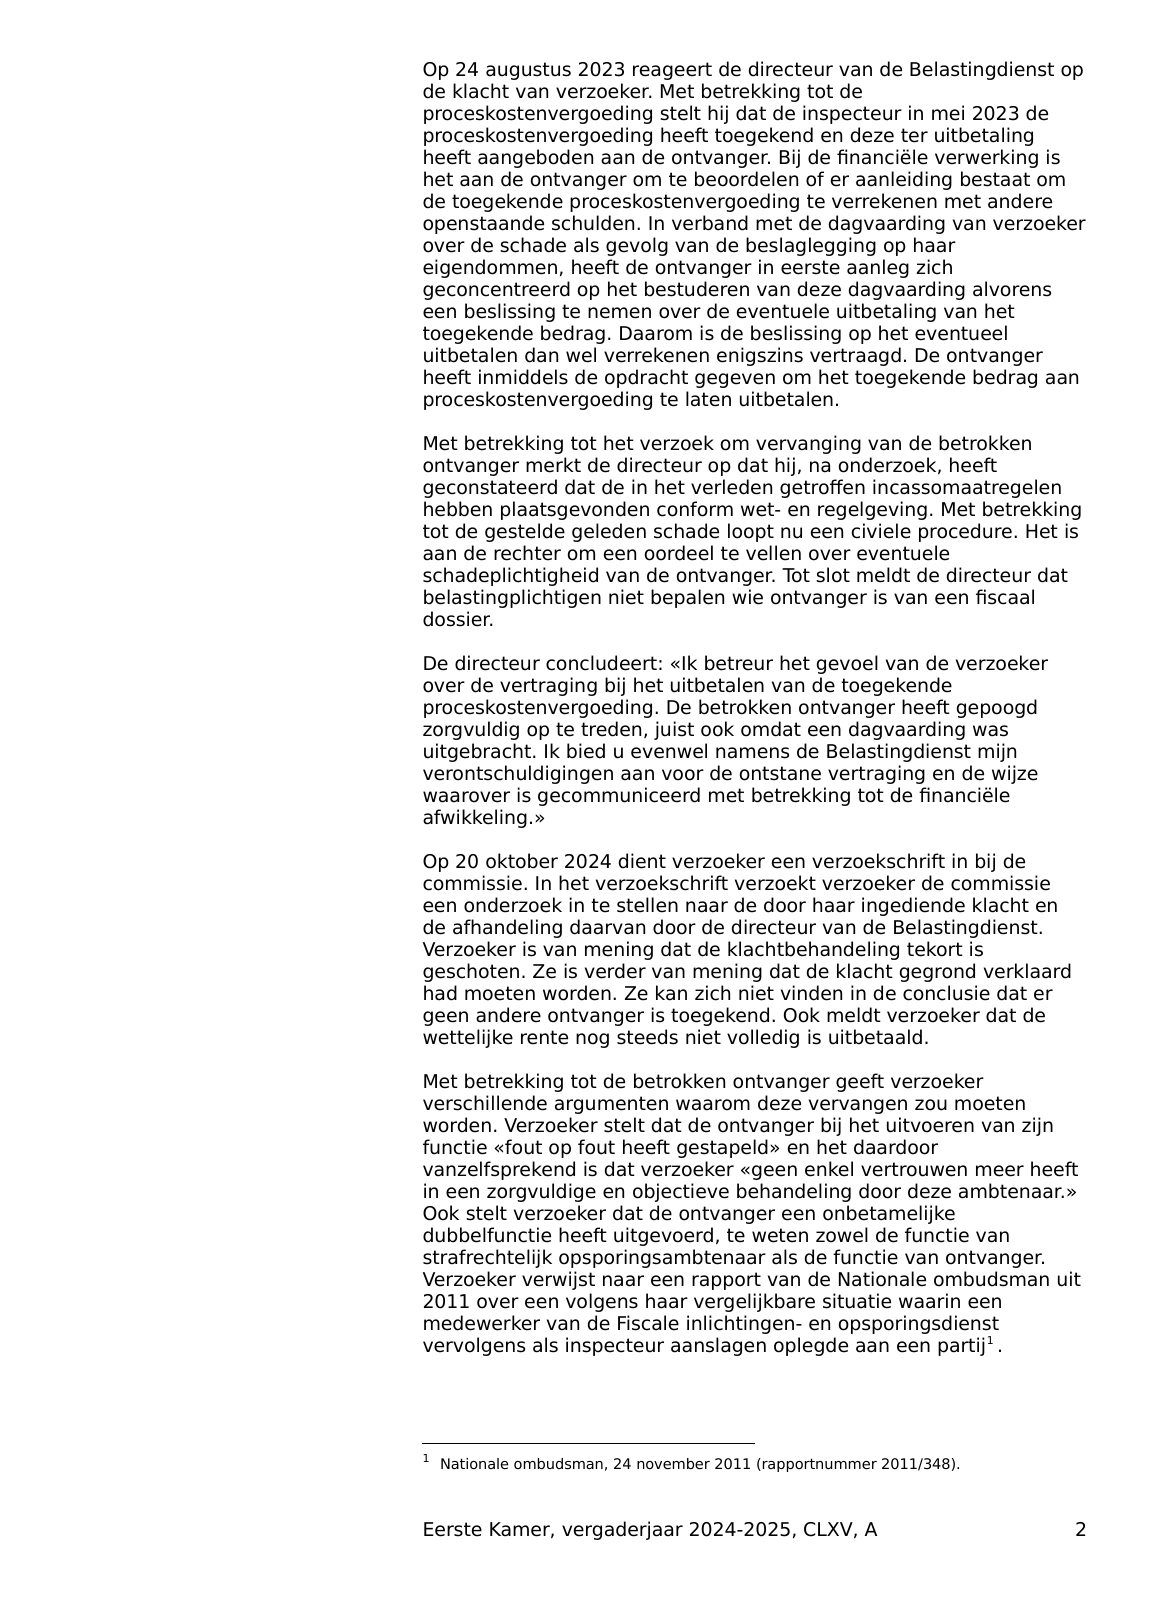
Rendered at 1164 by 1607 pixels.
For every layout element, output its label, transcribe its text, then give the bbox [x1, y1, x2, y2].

text Nationale ombudsman, 24 november 2011 (rapportnummer 2011/348). [422, 1452, 1087, 1474]
text De directeur concludeert: «Ik betreur het gevoel van de verzoeker over de vertraging bij het uitbetalen van de toegekende proceskostenvergoeding. De betrokken ontvanger heeft gepoogd zorgvuldig op te treden, juist ook omdat een dagvaarding was uitgebracht. Ik bied u evenwel namens de Belastingdienst mijn verontschuldigingen aan voor de ontstane vertraging en de wijze waarover is gecommuniceerd met betrekking tot de financiële afwikkeling.» [422, 653, 1087, 829]
text Met betrekking tot het verzoek om vervanging van de betrokken ontvanger merkt de directeur op dat hij, na onderzoek, heeft geconstateerd dat de in het verleden getroffen incassomaatregelen hebben plaatsgevonden conform wet- en regelgeving. Met betrekking tot de gestelde geleden schade loopt nu een civiele procedure. Het is aan de rechter om een oordeel te vellen over eventuele schadeplichtigheid van de ontvanger. Tot slot meldt de directeur dat belastingplichtigen niet bepalen wie ontvanger is van een fiscaal dossier. [422, 433, 1087, 631]
text Met betrekking tot de betrokken ontvanger geeft verzoeker verschillende argumenten waarom deze vervangen zou moeten worden. Verzoeker stelt dat de ontvanger bij het uitvoeren van zijn functie «fout op fout heeft gestapeld» en het daardoor vanzelfsprekend is dat verzoeker «geen enkel vertrouwen meer heeft in een zorgvuldige en objectieve behandeling door deze ambtenaar.» Ook stelt verzoeker dat de ontvanger een onbetamelijke dubbelfunctie heeft uitgevoerd, te weten zowel de functie van strafrechtelijk opsporingsambtenaar als de functie van ontvanger. Verzoeker verwijst naar een rapport van de Nationale ombudsman uit 2011 over een volgens haar vergelijkbare situatie waarin een medewerker van de Fiscale inlichtingen- en opsporingsdienst vervolgens als inspecteur aanslagen oplegde aan een partij. [422, 1071, 1087, 1357]
text Op 20 oktober 2024 dient verzoeker een verzoekschrift in bij de commissie. In het verzoekschrift verzoekt verzoeker de commissie een onderzoek in te stellen naar de door haar ingediende klacht en de afhandeling daarvan door de directeur van de Belastingdienst. Verzoeker is van mening dat de klachtbehandeling tekort is geschoten. Ze is verder van mening dat de klacht gegrond verklaard had moeten worden. Ze kan zich niet vinden in de conclusie dat er geen andere ontvanger is toegekend. Ook meldt verzoeker dat de wettelijke rente nog steeds niet volledig is uitbetaald. [422, 851, 1087, 1049]
text Op 24 augustus 2023 reageert de directeur van de Belastingdienst op de klacht van verzoeker. Met betrekking tot de proceskostenvergoeding stelt hij dat de inspecteur in mei 2023 de proceskostenvergoeding heeft toegekend en deze ter uitbetaling heeft aangeboden aan de ontvanger. Bij de financiële verwerking is het aan de ontvanger om te beoordelen of er aanleiding bestaat om de toegekende proceskostenvergoeding te verrekenen met andere openstaande schulden. In verband met de dagvaarding van verzoeker over de schade als gevolg van de beslaglegging op haar eigendommen, heeft de ontvanger in eerste aanleg zich geconcentreerd op het bestuderen van deze dagvaarding alvorens een beslissing te nemen over de eventuele uitbetaling van het toegekende bedrag. Daarom is de beslissing op het eventueel uitbetalen dan wel verrekenen enigszins vertraagd. De ontvanger heeft inmiddels de opdracht gegeven om het toegekende bedrag aan proceskostenvergoeding te laten uitbetalen. [422, 59, 1087, 411]
